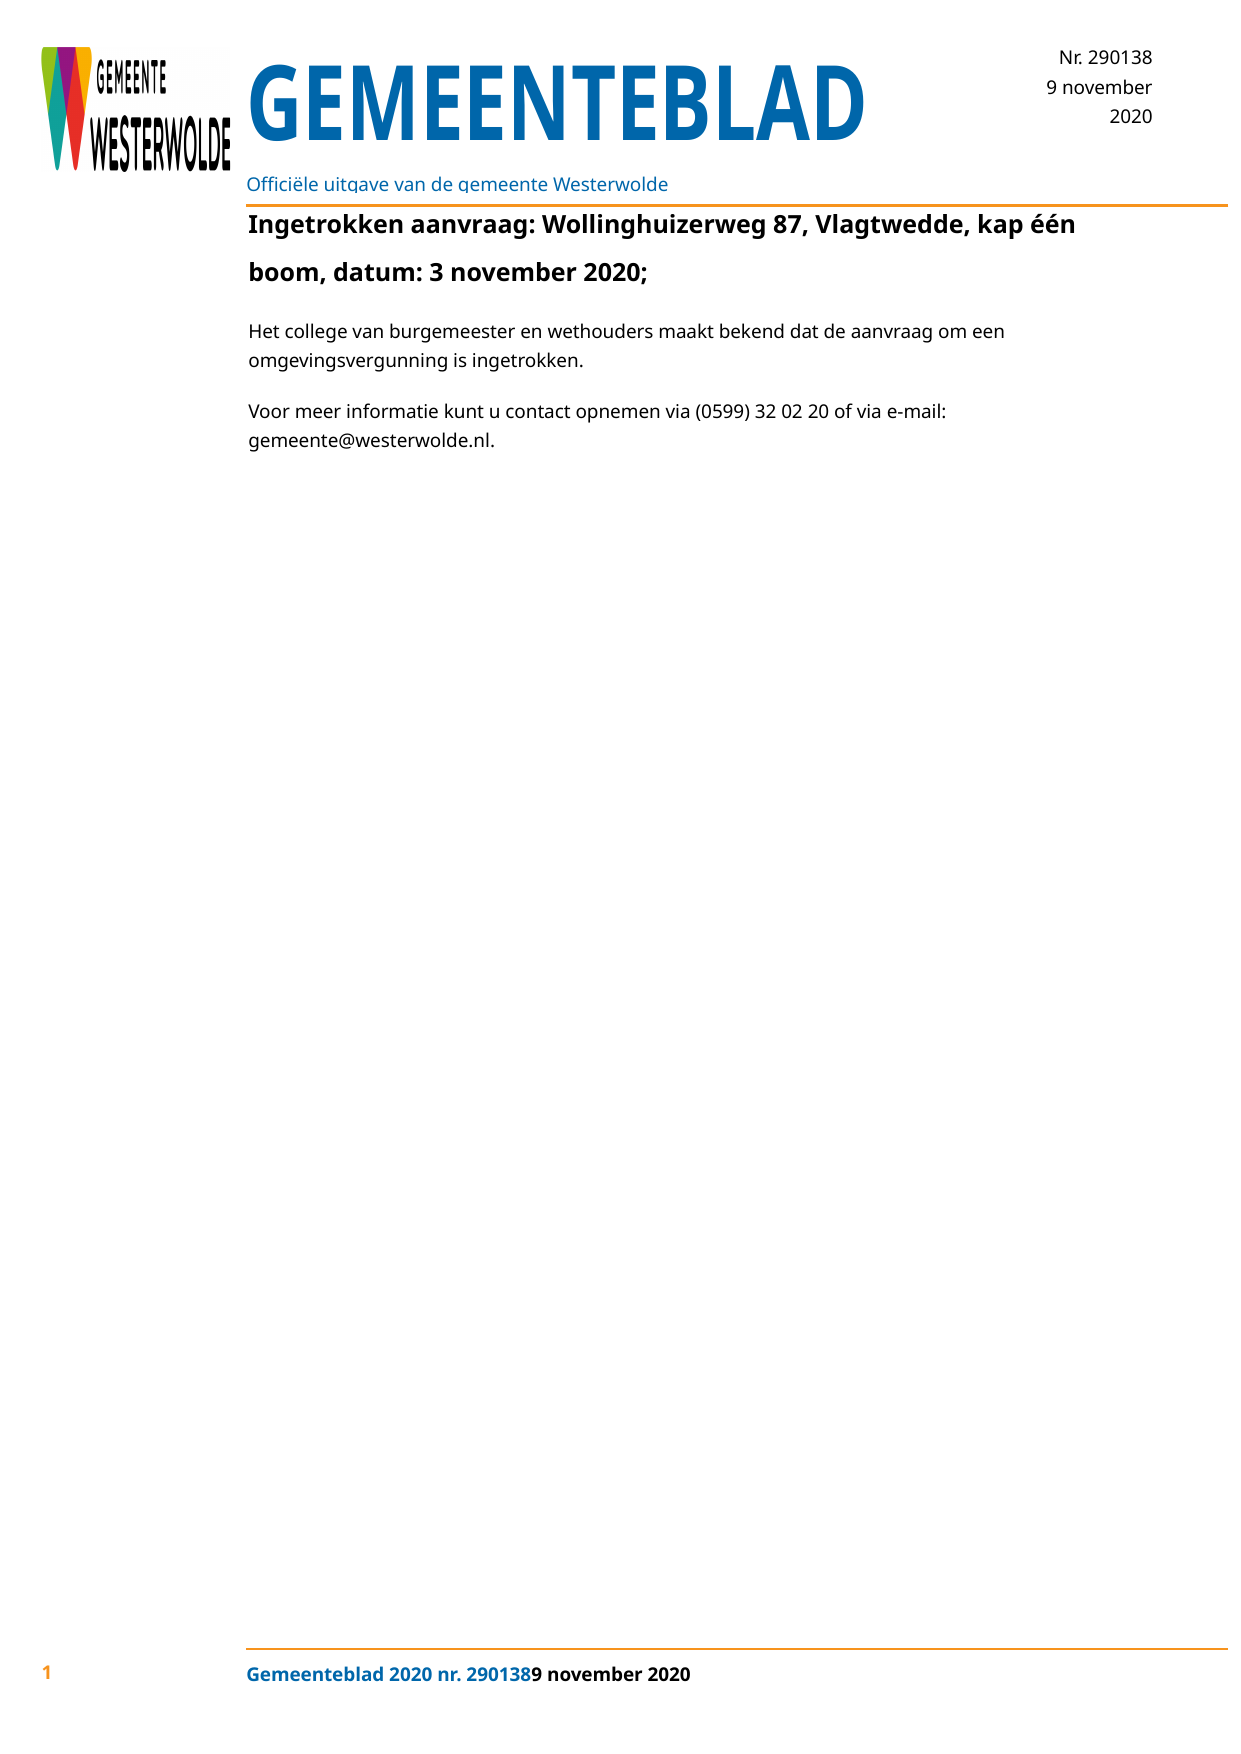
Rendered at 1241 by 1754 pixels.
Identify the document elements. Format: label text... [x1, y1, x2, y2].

text Ingetrokken aanvraag: Wollinghuizerweg 87, Vlagtwedde, kap één boom, datum: 3 november 2020; [248, 207, 1152, 288]
picture [41, 47, 231, 172]
text Het college van burgemeester en wethouders maakt bekend dat de aanvraag om een omgevingsvergunning is ingetrokken. [248, 318, 1152, 373]
text Voor meer informatie kunt u contact opnemen via (0599) 32 02 20 of via e-mail: gemeente@westerwolde.nl. [248, 398, 1152, 453]
